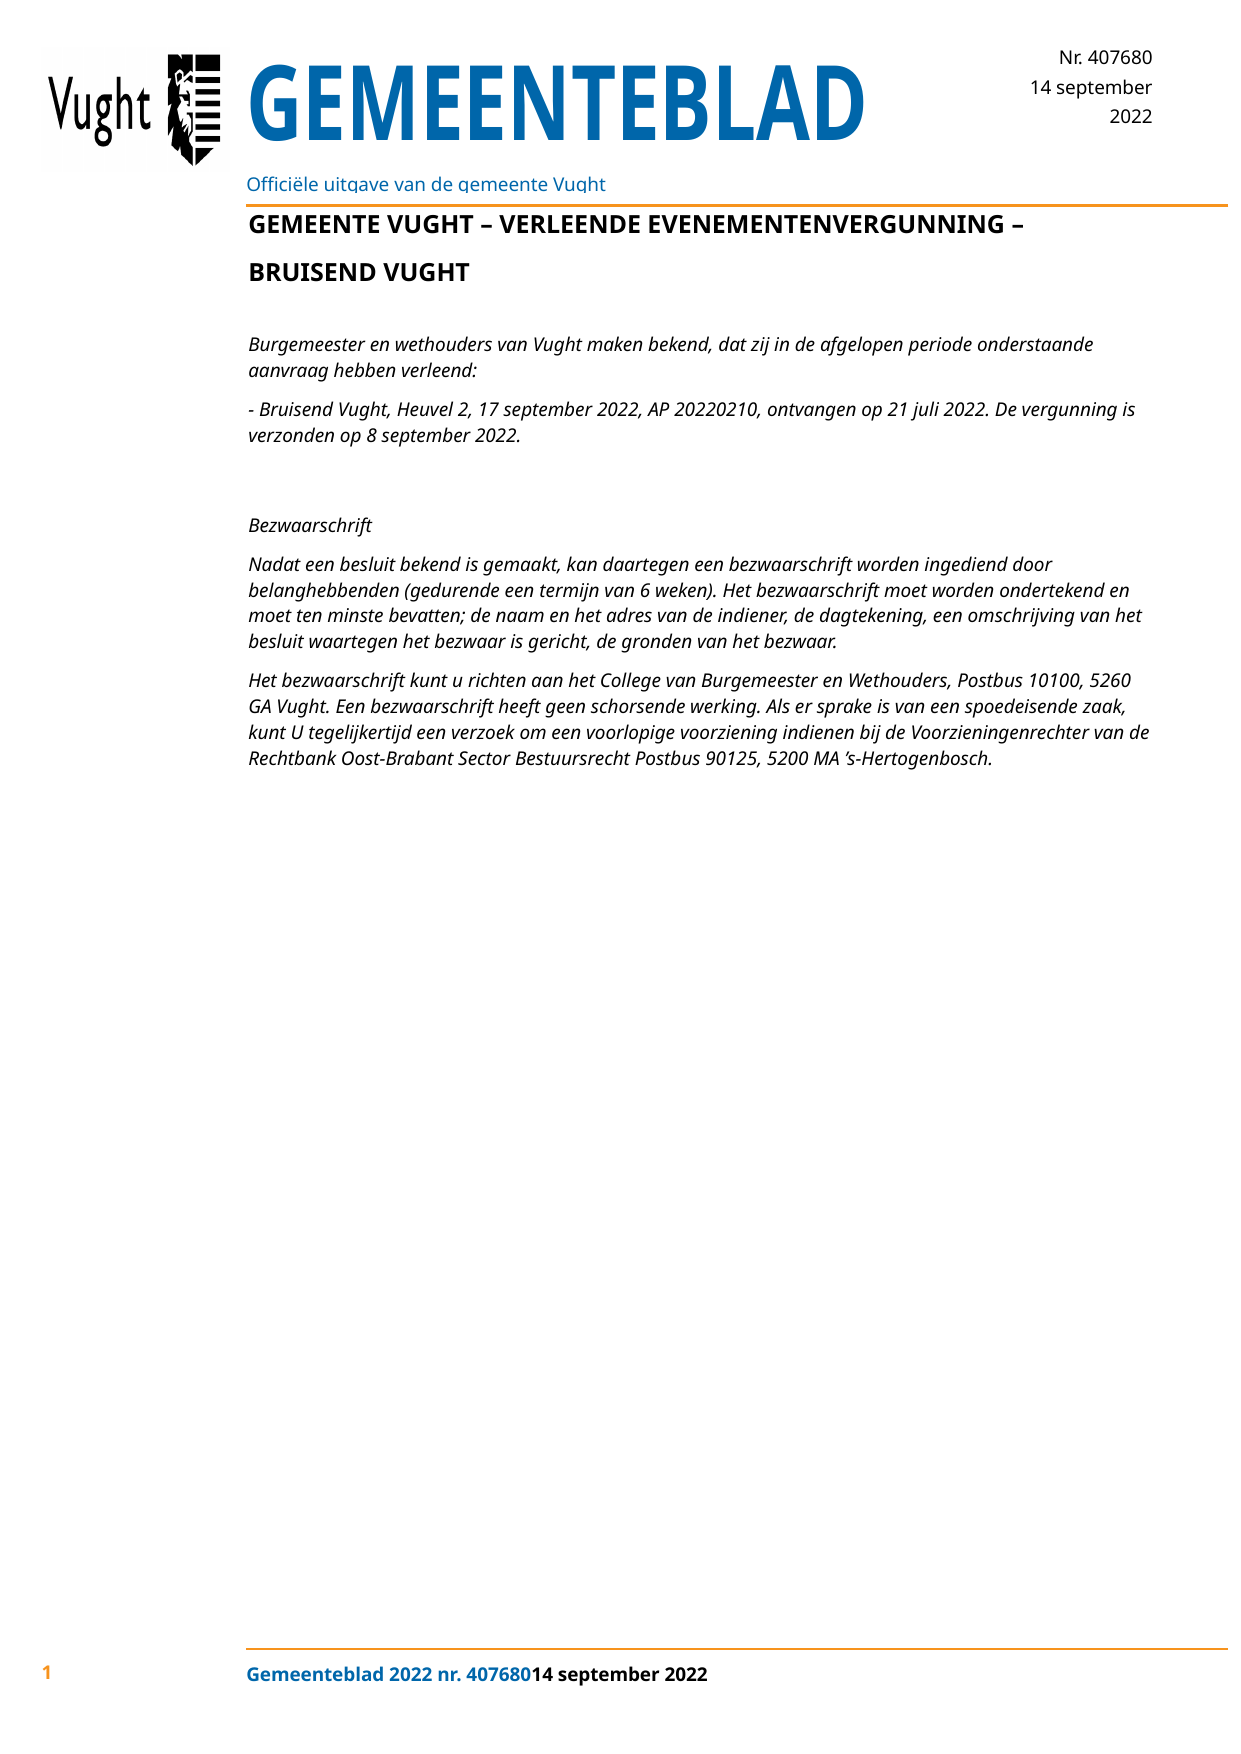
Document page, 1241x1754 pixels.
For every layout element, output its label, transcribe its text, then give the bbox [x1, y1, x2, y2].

text Het bezwaarschrift kunt u richten aan het College van Burgemeester en Wethouders, Postbus 10100, 5260 GA Vught. Een bezwaarschrift heeft geen schorsende werking. Als er sprake is van een spoedeisende zaak, kunt U tegelijkertijd een verzoek om een voorlopige voorziening indienen bij de Voorzieningenrechter van de Rechtbank Oost-Brabant Sector Bestuursrecht Postbus 90125, 5200 MA ’s-Hertogenbosch. [248, 668, 1152, 771]
picture [41, 47, 231, 172]
text - Bruisend Vught, Heuvel 2, 17 september 2022, AP 20220210, ontvangen op 21 juli 2022. De vergunning is verzonden op 8 september 2022. [248, 396, 1152, 448]
text Nadat een besluit bekend is gemaakt, kan daartegen een bezwaarschrift worden ingediend door belanghebbenden (gedurende een termijn van 6 weken). Het bezwaarschrift moet worden ondertekend en moet ten minste bevatten; de naam en het adres van de indiener, de dagtekening, een omschrijving van het besluit waartegen het bezwaar is gericht, de gronden van het bezwaar. [248, 551, 1152, 654]
text Burgemeester en wethouders van Vught maken bekend, dat zij in de afgelopen periode onderstaande aanvraag hebben verleend: [248, 331, 1152, 383]
text GEMEENTE VUGHT – VERLEENDE EVENEMENTENVERGUNNING – BRUISEND VUGHT [248, 207, 1152, 288]
text Bezwaarschrift [248, 512, 1152, 538]
